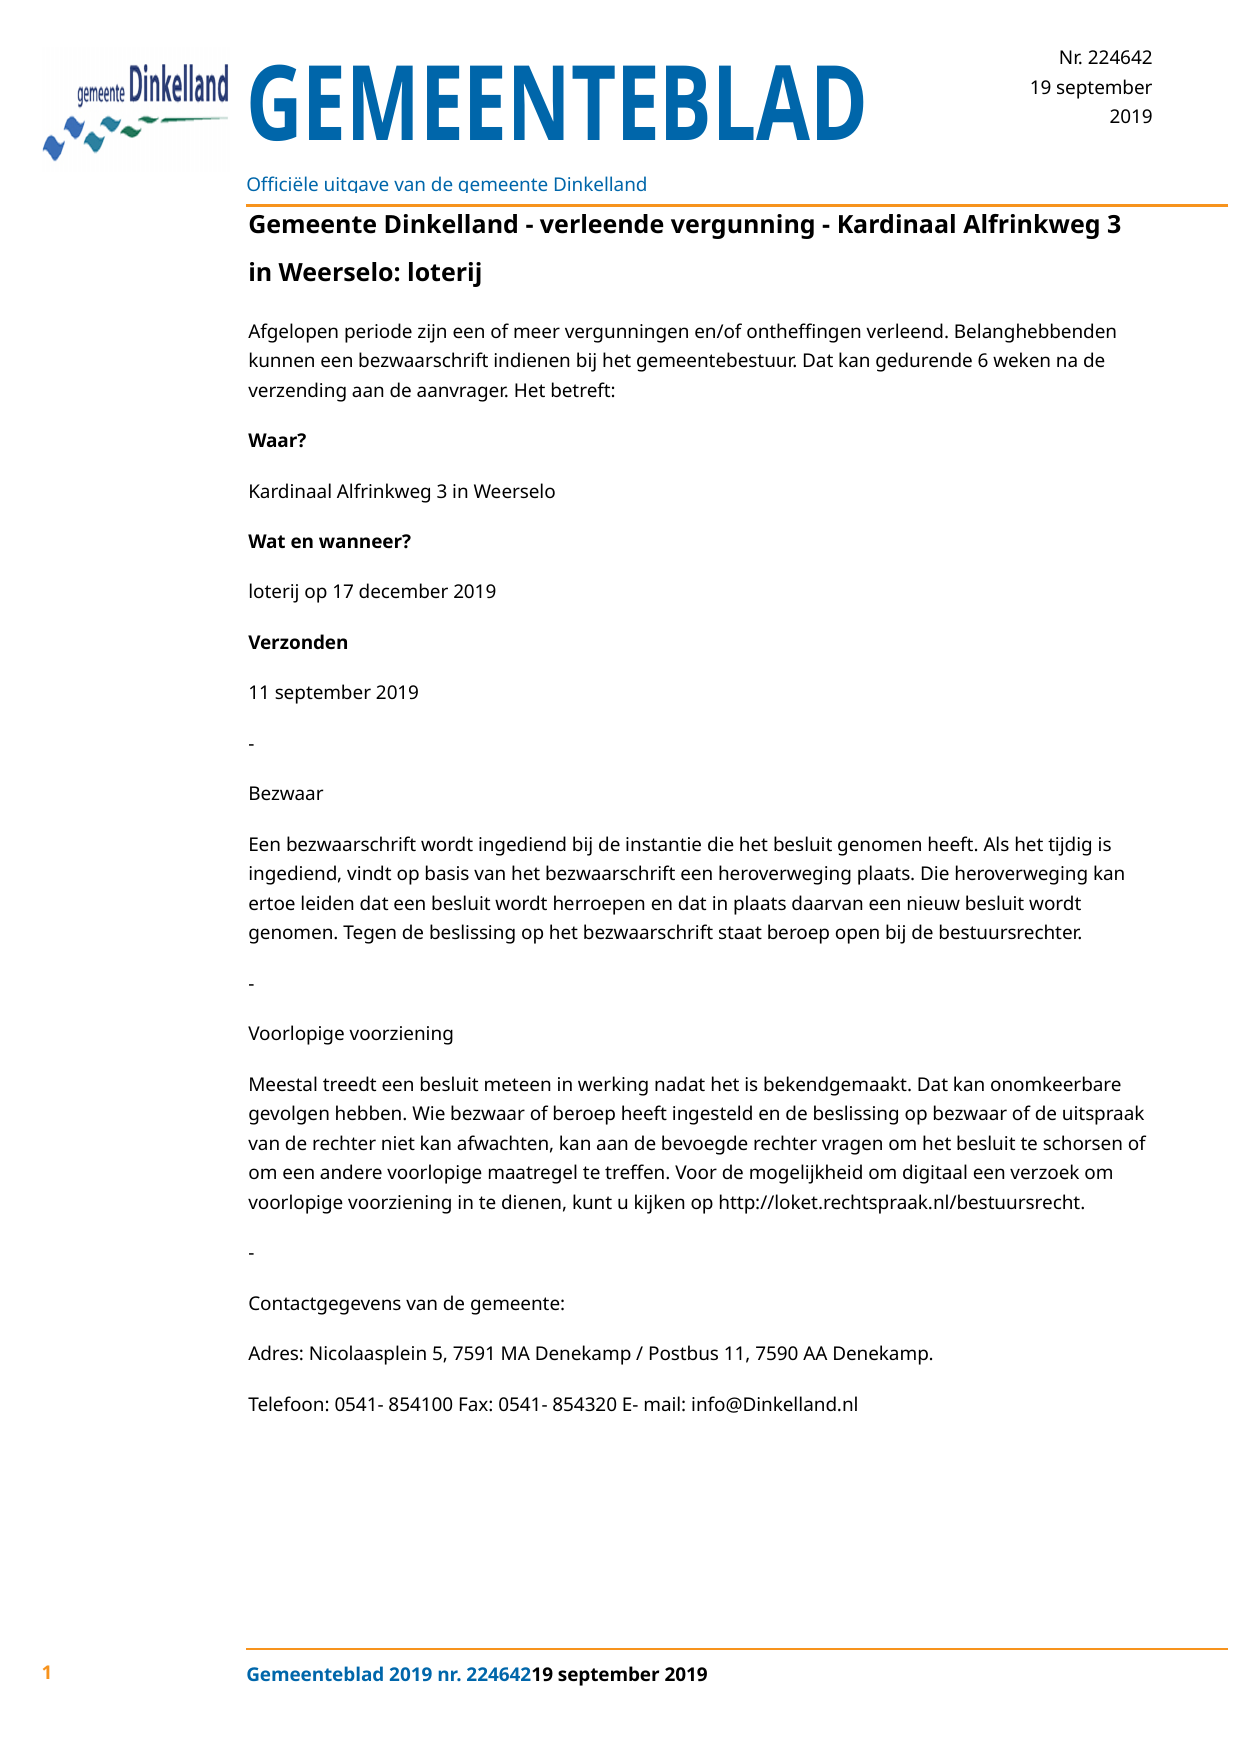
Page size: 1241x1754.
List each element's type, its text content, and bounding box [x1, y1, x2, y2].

text Bezwaar [248, 780, 1152, 806]
text Verzonden [248, 629, 1152, 655]
text Waar? [248, 427, 1152, 453]
text Adres: Nicolaasplein 5, 7591 MA Denekamp / Postbus 11, 7590 AA Denekamp. [248, 1340, 1152, 1366]
text Gemeente Dinkelland - verleende vergunning - Kardinaal Alfrinkweg 3 in Weerselo: loterij [248, 207, 1152, 288]
text Afgelopen periode zijn een of meer vergunningen en/of ontheffingen verleend. Belanghebbenden kunnen een bezwaarschrift indienen bij het gemeentebestuur. Dat kan gedurende 6 weken na de verzending aan de aanvrager. Het betreft: [248, 318, 1152, 403]
text 11 september 2019 [248, 679, 1152, 705]
text Kardinaal Alfrinkweg 3 in Weerselo [248, 478, 1152, 504]
text - [248, 1239, 1152, 1265]
text loterij op 17 december 2019 [248, 579, 1152, 604]
text Wat en wanneer? [248, 528, 1152, 554]
text Een bezwaarschrift wordt ingediend bij de instantie die het besluit genomen heeft. Als het tijdig is ingediend, vindt op basis van het bezwaarschrift een heroverweging plaats. Die heroverweging kan ertoe leiden dat een besluit wordt herroepen en dat in plaats daarvan een nieuw besluit wordt genomen. Tegen de beslissing op het bezwaarschrift staat beroep open bij de bestuursrechter. [248, 831, 1152, 945]
picture [41, 47, 231, 172]
text - [248, 970, 1152, 996]
text Contactgegevens van de gemeente: [248, 1290, 1152, 1316]
text Telefoon: 0541- 854100 Fax: 0541- 854320 E- mail: info@Dinkelland.nl [248, 1391, 1152, 1417]
text Voorlopige voorziening [248, 1020, 1152, 1046]
text - [248, 730, 1152, 756]
text Meestal treedt een besluit meteen in werking nadat het is bekendgemaakt. Dat kan onomkeerbare gevolgen hebben. Wie bezwaar of beroep heeft ingesteld en de beslissing op bezwaar of de uitspraak van de rechter niet kan afwachten, kan aan de bevoegde rechter vragen om het besluit te schorsen of om een andere voorlopige maatregel te treffen. Voor de mogelijkheid om digitaal een verzoek om voorlopige voorziening in te dienen, kunt u kijken op http://loket.rechtspraak.nl/bestuursrecht. [248, 1071, 1152, 1215]
